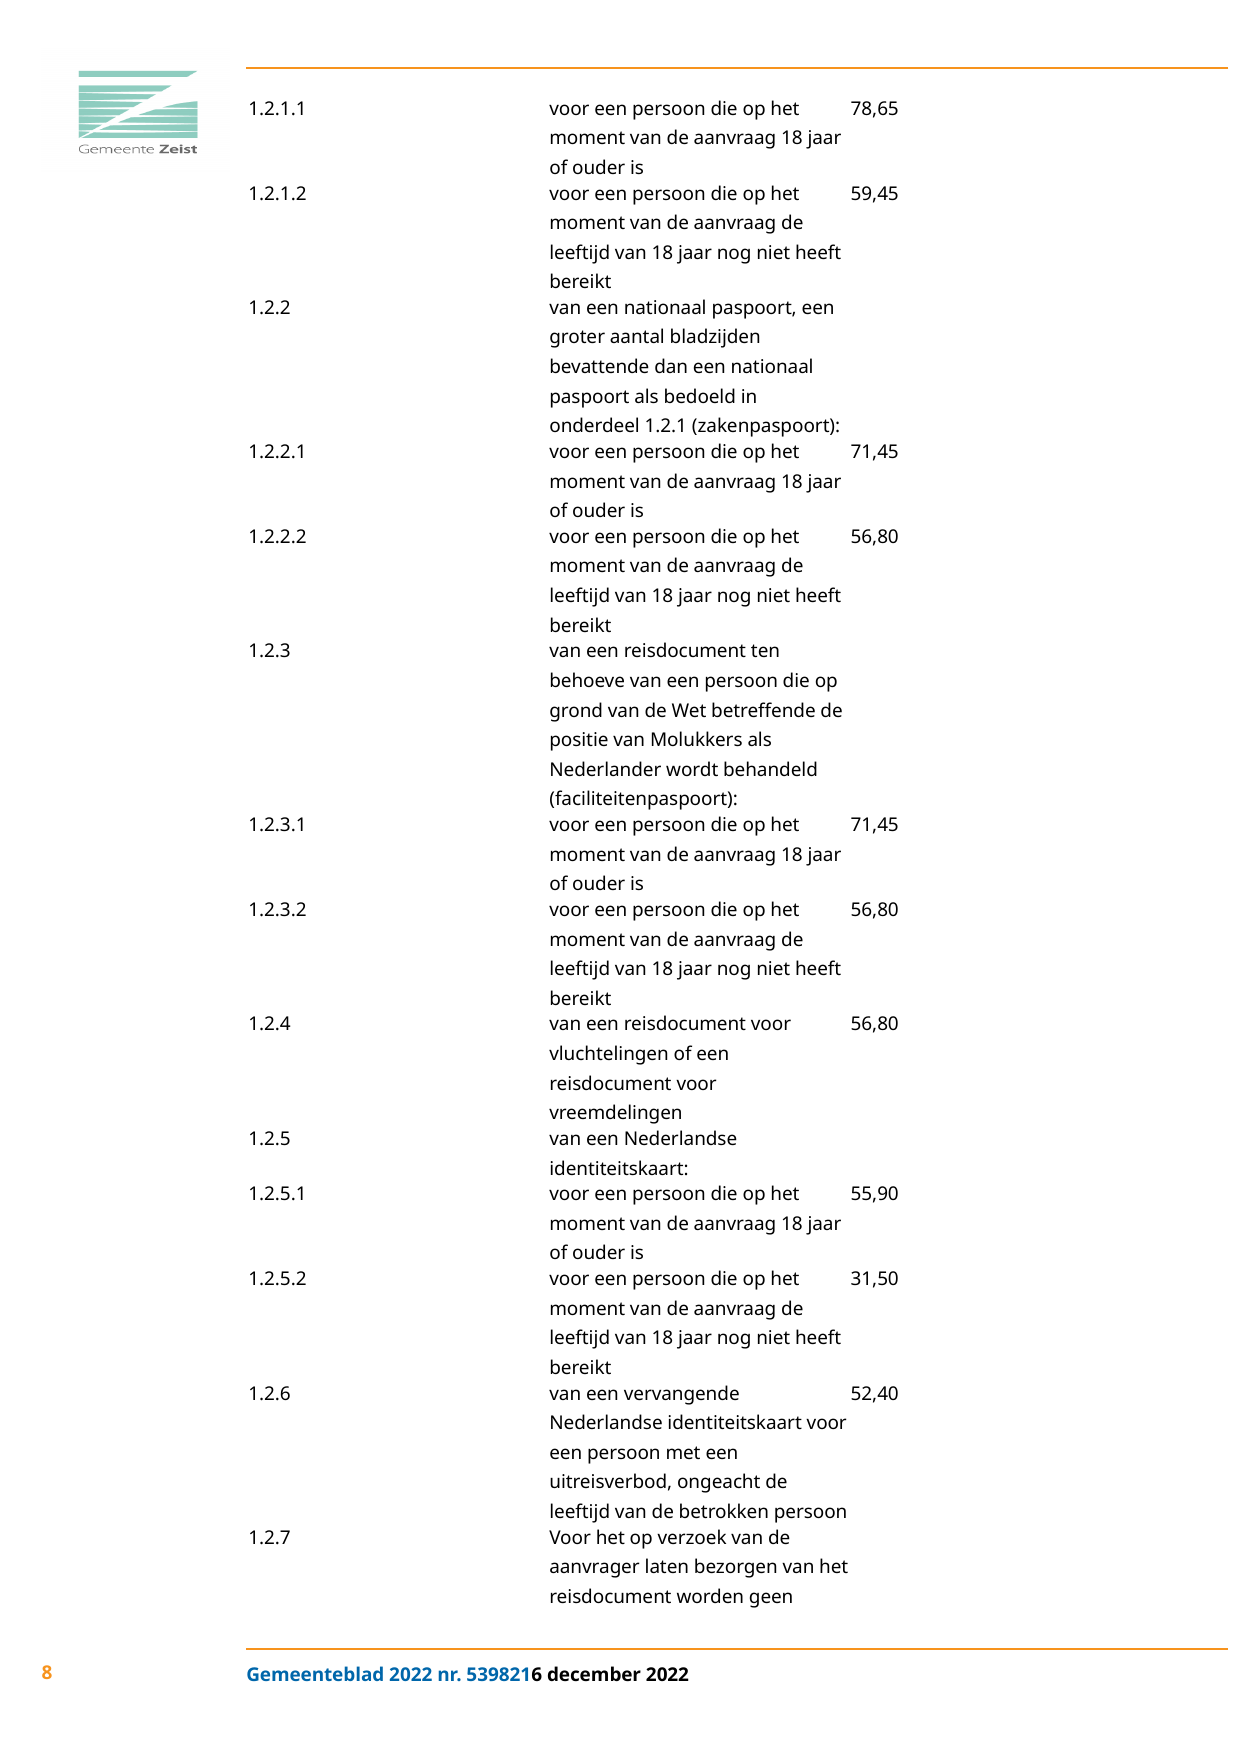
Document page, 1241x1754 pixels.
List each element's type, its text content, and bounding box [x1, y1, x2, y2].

table_cell voor een persoon die op het moment van de aanvraag de leeftijd van 18 jaar nog niet heeft bereikt [549, 523, 850, 638]
table_cell voor een persoon die op het moment van de aanvraag 18 jaar of ouder is [549, 95, 850, 180]
table_cell 1.2.5.2 [248, 1265, 549, 1380]
table_cell 52,40 [850, 1380, 1152, 1524]
table_cell 59,45 [850, 180, 1152, 294]
table_cell [850, 1524, 1152, 1609]
table_cell 1.2.3 [248, 638, 549, 811]
table_cell 1.2.5.1 [248, 1180, 549, 1265]
table_cell van een reisdocument voor vluchtelingen of een reisdocument voor vreemdelingen [549, 1011, 850, 1125]
table_cell van een reisdocument ten behoeve van een persoon die op grond van de Wet betreffende de positie van Molukkers als Nederlander wordt behandeld (faciliteitenpaspoort): [549, 638, 850, 811]
table_cell 56,80 [850, 523, 1152, 638]
table_cell 1.2.3.2 [248, 896, 549, 1011]
table_cell 1.2.2.1 [248, 438, 549, 523]
table_cell 71,45 [850, 811, 1152, 896]
table_cell van een nationaal paspoort, een groter aantal bladzijden bevattende dan een nationaal paspoort als bedoeld in onderdeel 1.2.1 (zakenpaspoort): [549, 294, 850, 438]
table_cell Voor het op verzoek van de aanvrager laten bezorgen van het reisdocument worden geen [549, 1524, 850, 1609]
table_cell 1.2.1.1 [248, 95, 549, 180]
table_cell 78,65 [850, 95, 1152, 180]
table_cell van een vervangende Nederlandse identiteitskaart voor een persoon met een uitreisverbod, ongeacht de leeftijd van de betrokken persoon [549, 1380, 850, 1524]
table_cell [850, 294, 1152, 438]
table_cell van een Nederlandse identiteitskaart: [549, 1125, 850, 1180]
table_cell 1.2.2.2 [248, 523, 549, 638]
table_cell 1.2.7 [248, 1524, 549, 1609]
table_cell 1.2.6 [248, 1380, 549, 1524]
table_cell 55,90 [850, 1180, 1152, 1265]
table_cell voor een persoon die op het moment van de aanvraag de leeftijd van 18 jaar nog niet heeft bereikt [549, 180, 850, 294]
table_cell 1.2.1.2 [248, 180, 549, 294]
table_cell voor een persoon die op het moment van de aanvraag 18 jaar of ouder is [549, 811, 850, 896]
table_cell voor een persoon die op het moment van de aanvraag 18 jaar of ouder is [549, 438, 850, 523]
table_cell voor een persoon die op het moment van de aanvraag 18 jaar of ouder is [549, 1180, 850, 1265]
table_cell 1.2.4 [248, 1011, 549, 1125]
table_cell 56,80 [850, 896, 1152, 1011]
picture [41, 47, 231, 172]
table_cell 1.2.5 [248, 1125, 549, 1180]
table_cell voor een persoon die op het moment van de aanvraag de leeftijd van 18 jaar nog niet heeft bereikt [549, 896, 850, 1011]
table_cell voor een persoon die op het moment van de aanvraag de leeftijd van 18 jaar nog niet heeft bereikt [549, 1265, 850, 1380]
table_cell [850, 638, 1152, 811]
table_cell 31,50 [850, 1265, 1152, 1380]
table_cell 1.2.2 [248, 294, 549, 438]
table_cell 1.2.3.1 [248, 811, 549, 896]
table_cell 71,45 [850, 438, 1152, 523]
table_cell [850, 1125, 1152, 1180]
table_cell 56,80 [850, 1011, 1152, 1125]
